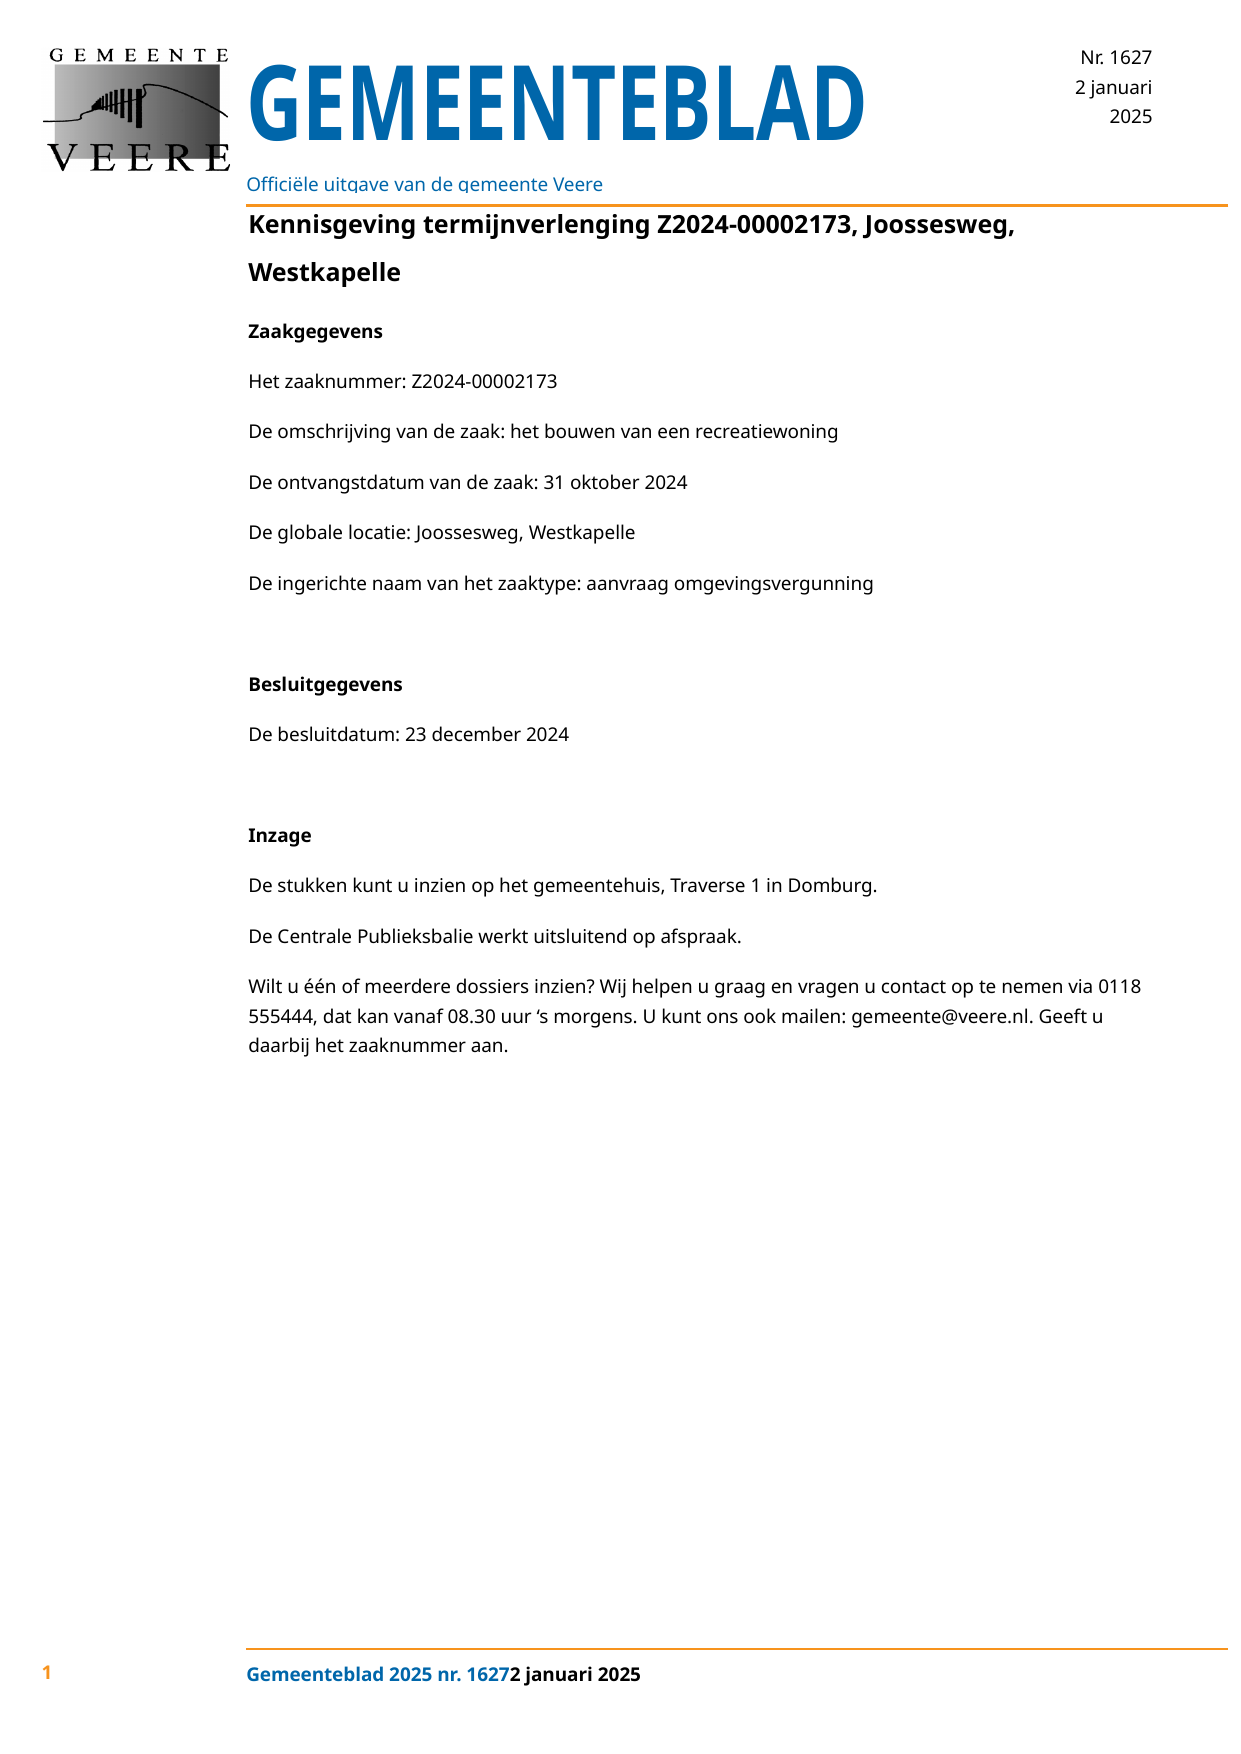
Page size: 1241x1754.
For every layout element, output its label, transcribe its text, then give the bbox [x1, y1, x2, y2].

text Besluitgegevens [248, 671, 1152, 697]
text De ingerichte naam van het zaaktype: aanvraag omgevingsvergunning [248, 570, 1152, 596]
text De stukken kunt u inzien op het gemeentehuis, Traverse 1 in Domburg. [248, 872, 1152, 898]
text Zaakgegevens [248, 318, 1152, 344]
text Inzage [248, 822, 1152, 848]
picture [41, 47, 231, 172]
text Het zaaknummer: Z2024-00002173 [248, 368, 1152, 394]
text De globale locatie: Joossesweg, Westkapelle [248, 519, 1152, 545]
text Kennisgeving termijnverlenging Z2024-00002173, Joossesweg, Westkapelle [248, 207, 1152, 288]
text De omschrijving van de zaak: het bouwen van een recreatiewoning [248, 419, 1152, 444]
text Wilt u één of meerdere dossiers inzien? Wij helpen u graag en vragen u contact op te nemen via 0118 555444, dat kan vanaf 08.30 uur ‘s morgens. U kunt ons ook mailen: gemeente@veere.nl. Geeft u daarbij het zaaknummer aan. [248, 973, 1152, 1058]
text De Centrale Publieksbalie werkt uitsluitend op afspraak. [248, 923, 1152, 949]
text De besluitdatum: 23 december 2024 [248, 721, 1152, 747]
text De ontvangstdatum van de zaak: 31 oktober 2024 [248, 469, 1152, 495]
